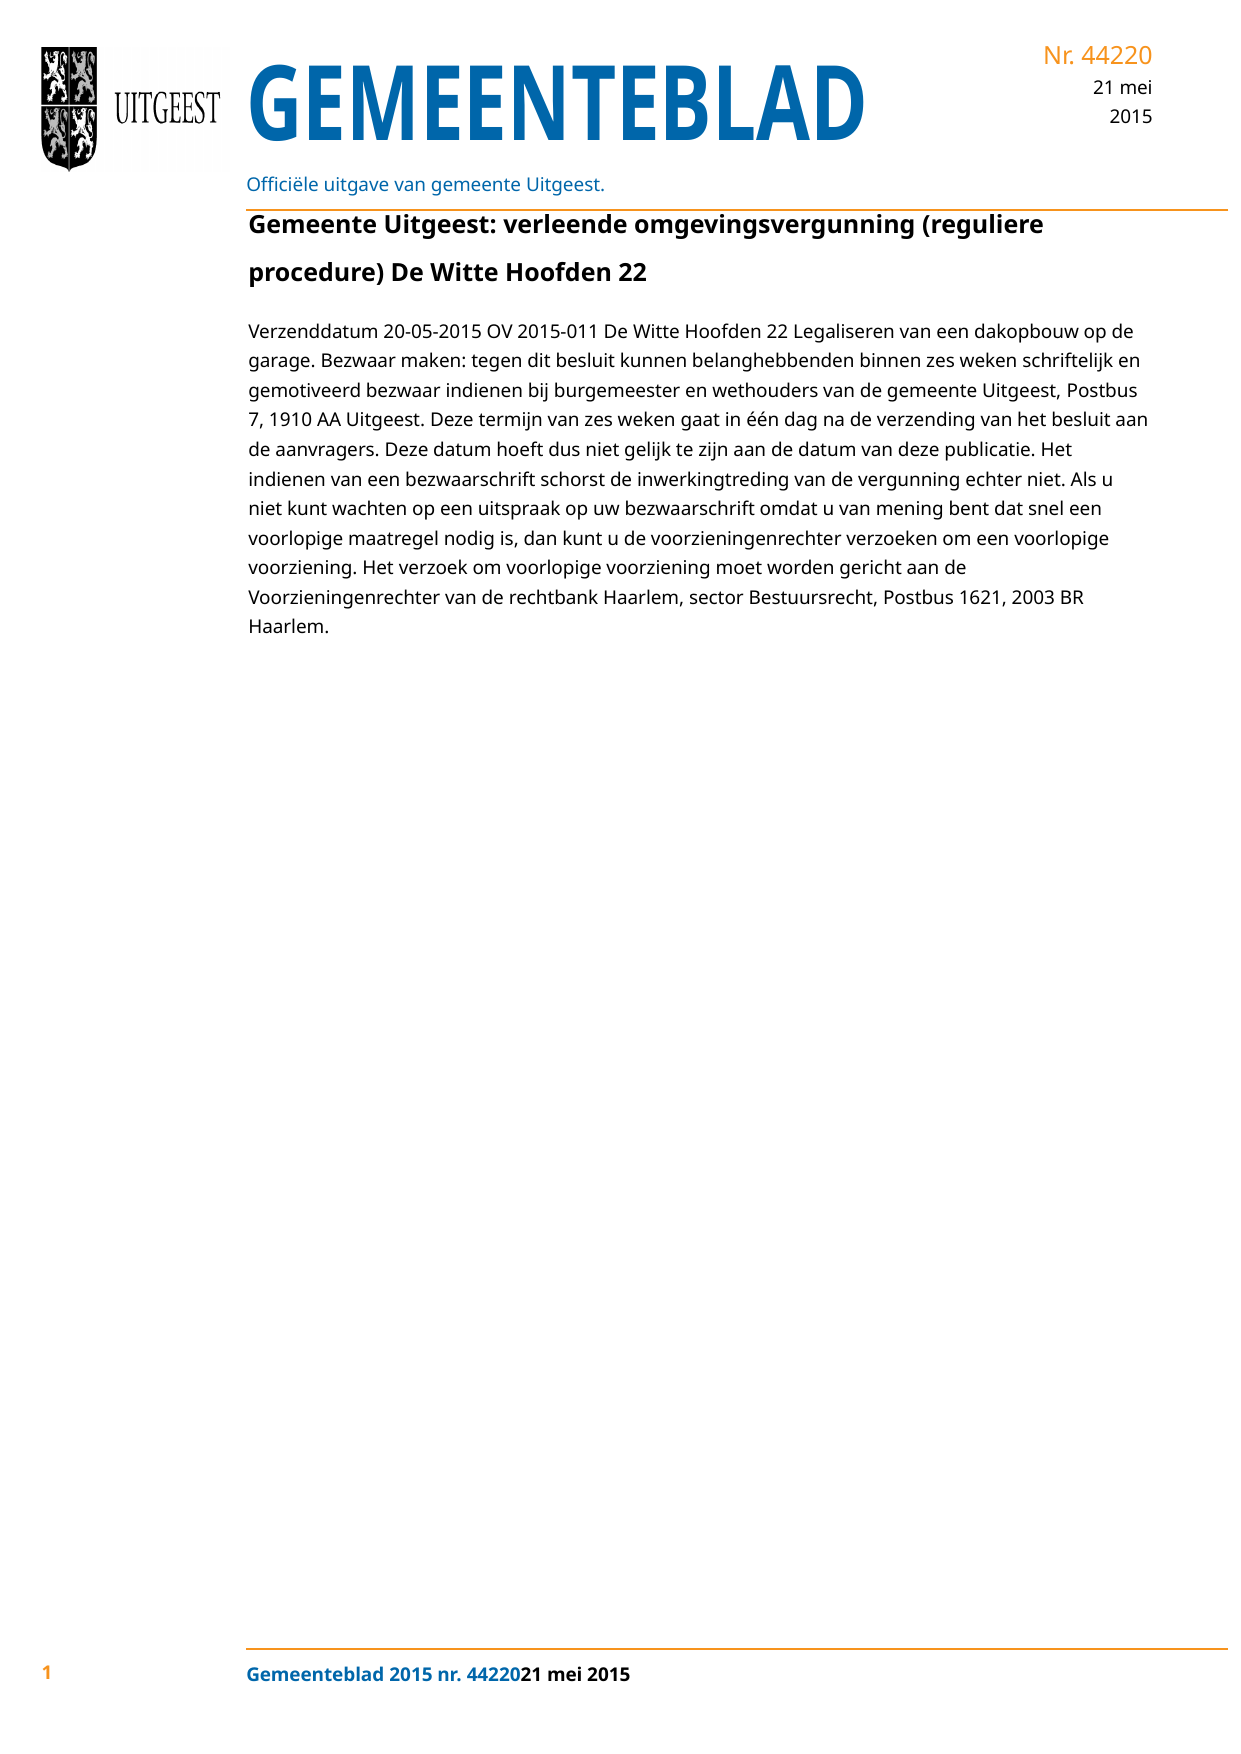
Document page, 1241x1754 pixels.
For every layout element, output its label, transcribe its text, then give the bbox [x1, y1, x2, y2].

picture [41, 47, 231, 172]
text Gemeente Uitgeest: verleende omgevingsvergunning (reguliere procedure) De Witte Hoofden 22 [248, 211, 1152, 288]
text Verzenddatum 20-05-2015 OV 2015-011 De Witte Hoofden 22 Legaliseren van een dakopbouw op de garage. Bezwaar maken: tegen dit besluit kunnen belanghebbenden binnen zes weken schriftelijk en gemotiveerd bezwaar indienen bij burgemeester en wethouders van de gemeente Uitgeest, Postbus 7, 1910 AA Uitgeest. Deze termijn van zes weken gaat in één dag na de verzending van het besluit aan de aanvragers. Deze datum hoeft dus niet gelijk te zijn aan de datum van deze publicatie. Het indienen van een bezwaarschrift schorst de inwerkingtreding van de vergunning echter niet. Als u niet kunt wachten op een uitspraak op uw bezwaarschrift omdat u van mening bent dat snel een voorlopige maatregel nodig is, dan kunt u de voorzieningenrechter verzoeken om een voorlopige voorziening. Het verzoek om voorlopige voorziening moet worden gericht aan de Voorzieningenrechter van de rechtbank Haarlem, sector Bestuursrecht, Postbus 1621, 2003 BR Haarlem. [248, 318, 1152, 639]
